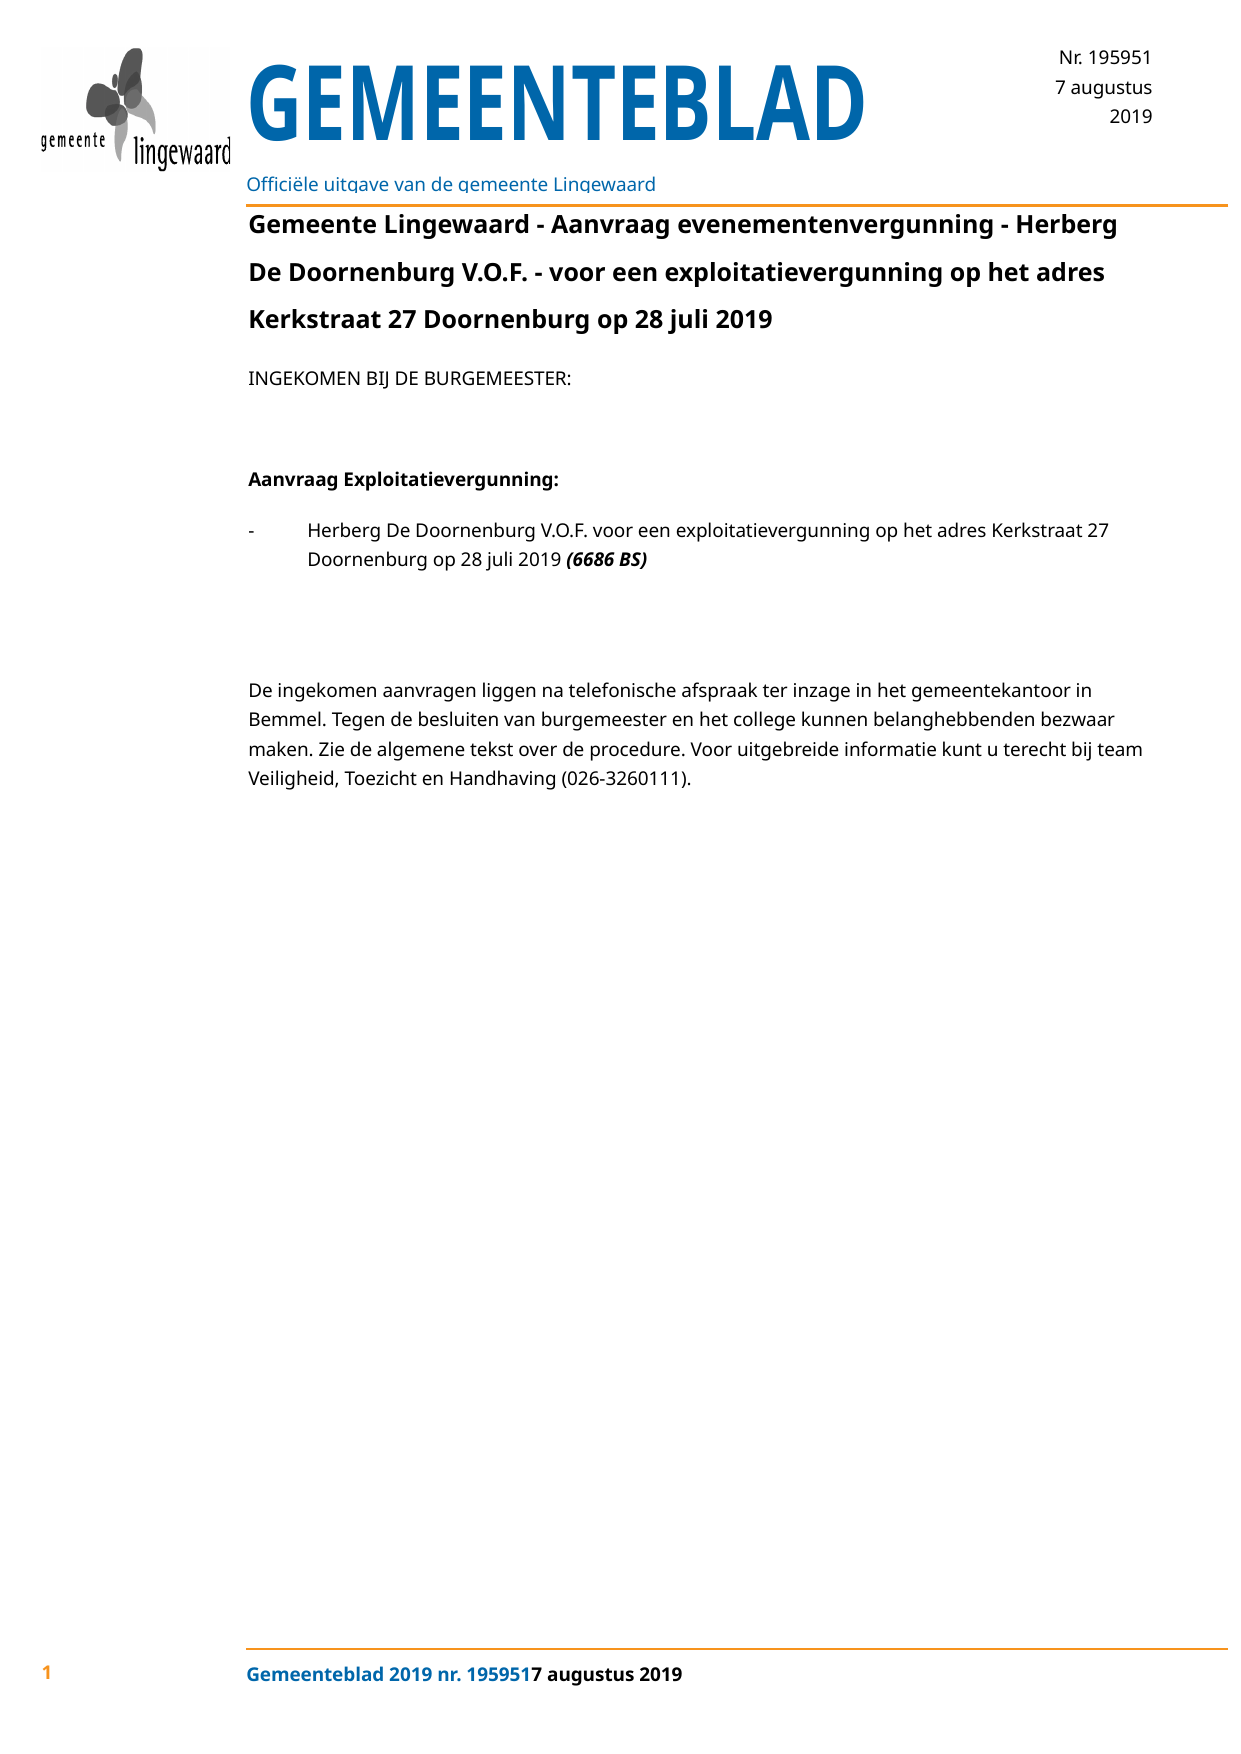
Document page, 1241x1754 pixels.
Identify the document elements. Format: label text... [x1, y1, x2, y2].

text De ingekomen aanvragen liggen na telefonische afspraak ter inzage in het gemeentekantoor in Bemmel. Tegen de besluiten van burgemeester en het college kunnen belanghebbenden bezwaar maken. Zie de algemene tekst over de procedure. Voor uitgebreide informatie kunt u terecht bij team Veiligheid, Toezicht en Handhaving (026-3260111). [248, 677, 1152, 791]
text Gemeente Lingewaard - Aanvraag evenementenvergunning - Herberg De Doornenburg V.O.F. - voor een exploitatievergunning op het adres Kerkstraat 27 Doornenburg op 28 juli 2019 [248, 207, 1152, 336]
list Herberg De Doornenburg V.O.F. voor een exploitatievergunning op het adres Kerkstraat 27 Doornenburg op 28 juli 2019 (6686 BS) [248, 517, 1152, 572]
picture [41, 47, 231, 172]
text Aanvraag Exploitatievergunning: [248, 466, 1152, 492]
text INGEKOMEN BIJ DE BURGEMEESTER: [248, 366, 1152, 391]
